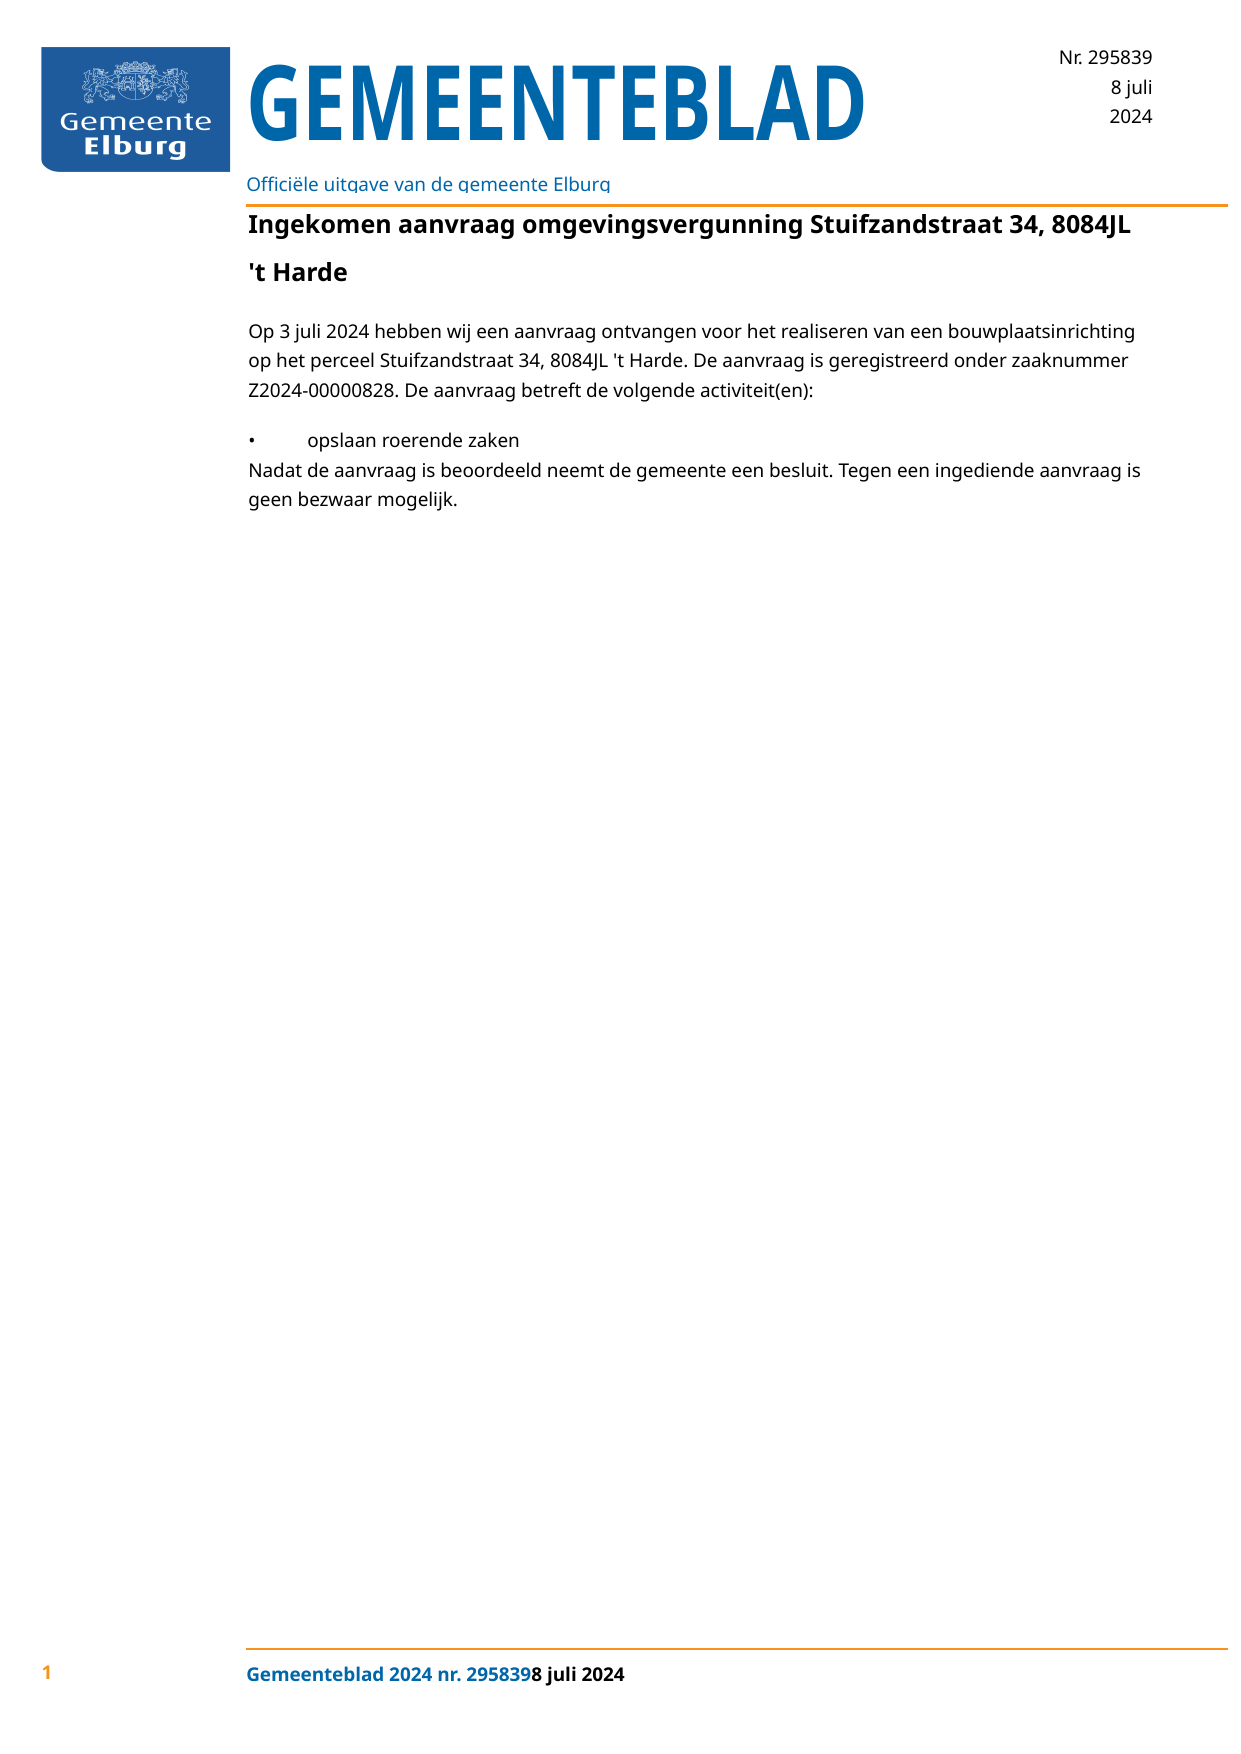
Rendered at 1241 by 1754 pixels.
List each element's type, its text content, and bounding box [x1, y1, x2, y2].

text Nadat de aanvraag is beoordeeld neemt de gemeente een besluit. Tegen een ingediende aanvraag is geen bezwaar mogelijk. [248, 457, 1152, 512]
text Op 3 juli 2024 hebben wij een aanvraag ontvangen voor het realiseren van een bouwplaatsinrichting op het perceel Stuifzandstraat 34, 8084JL 't Harde. De aanvraag is geregistreerd onder zaaknummer Z2024-00000828. De aanvraag betreft de volgende activiteit(en): [248, 318, 1152, 403]
text Ingekomen aanvraag omgevingsvergunning Stuifzandstraat 34, 8084JL 't Harde [248, 207, 1152, 288]
list opslaan roerende zaken [248, 427, 1152, 453]
picture [41, 47, 231, 172]
